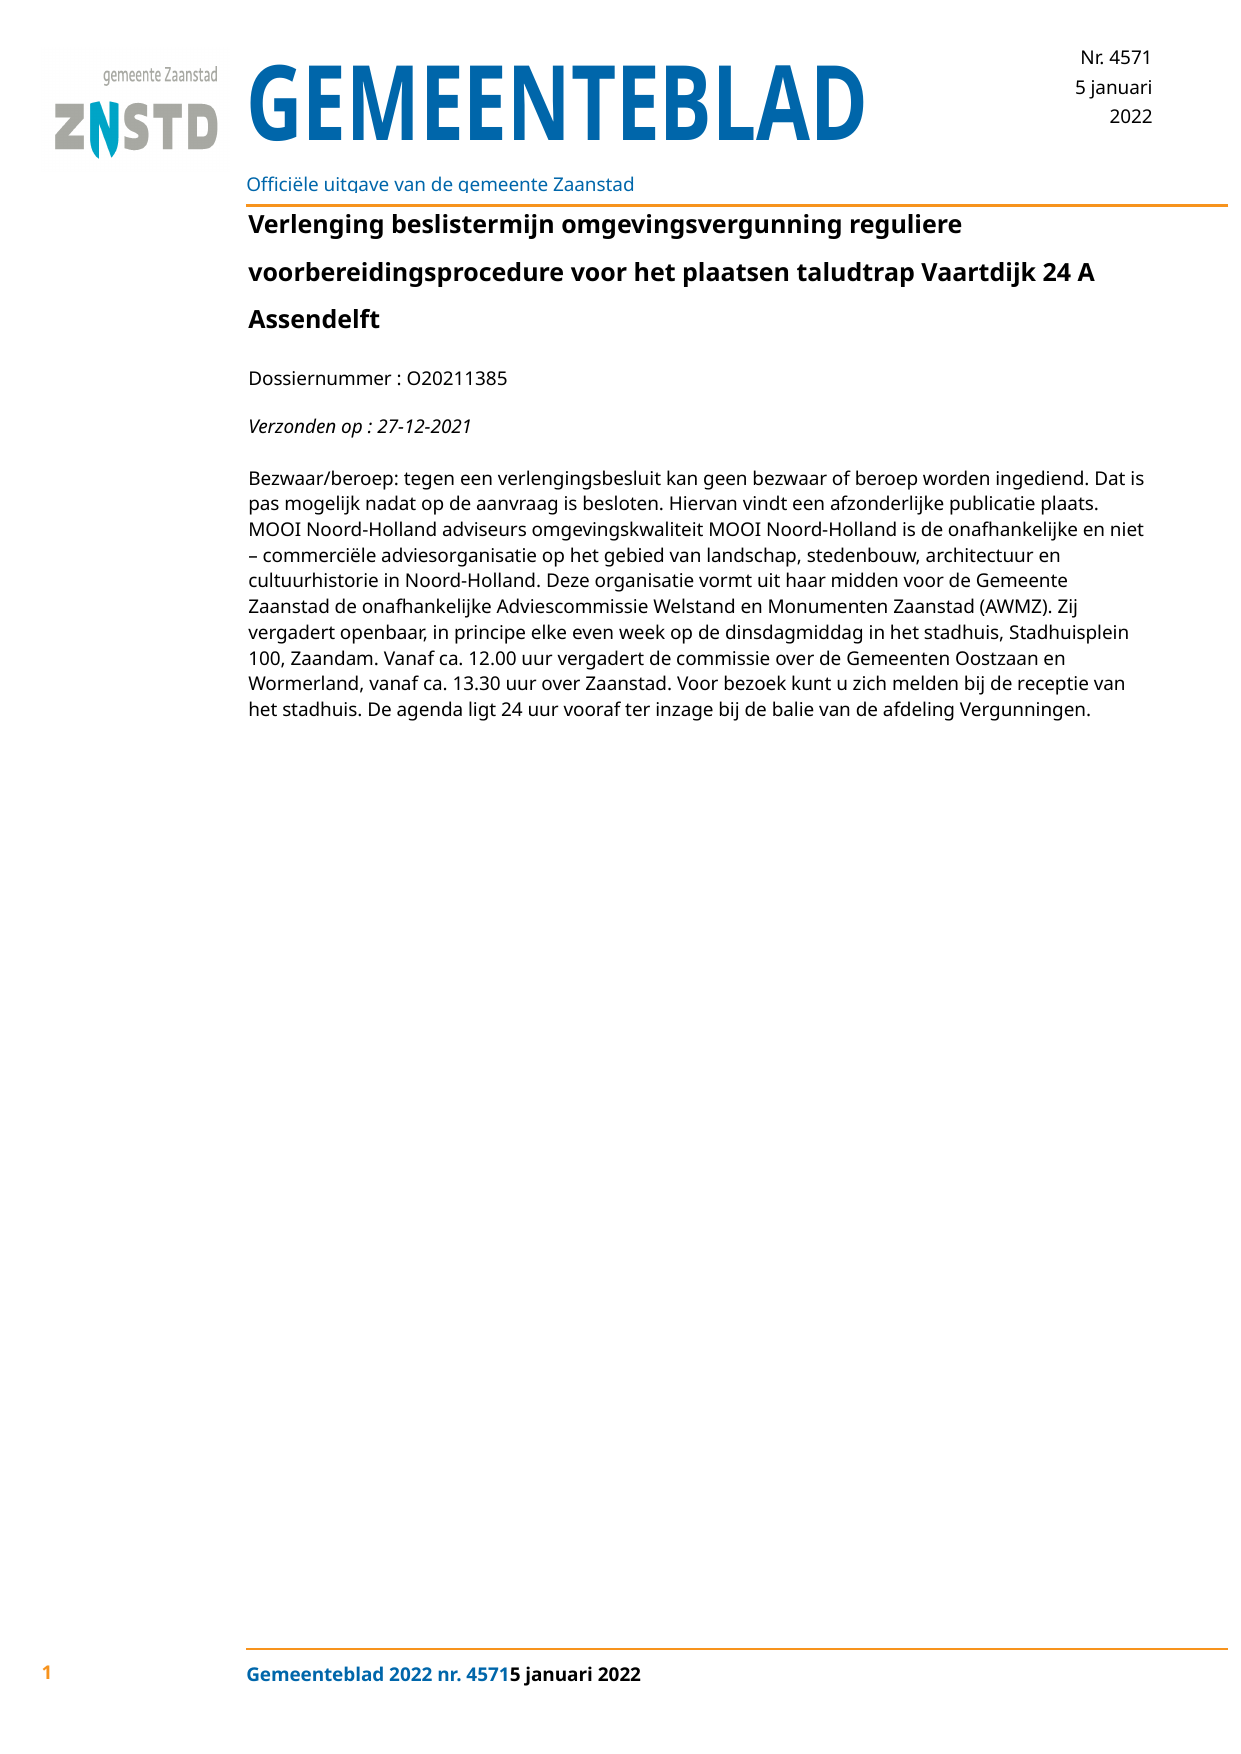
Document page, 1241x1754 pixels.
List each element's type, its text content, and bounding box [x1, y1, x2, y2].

picture [41, 47, 231, 172]
text Verzonden op : 27-12-2021 [248, 413, 1152, 439]
text Bezwaar/beroep: tegen een verlengingsbesluit kan geen bezwaar of beroep worden ingediend. Dat is pas mogelijk nadat op de aanvraag is besloten. Hiervan vindt een afzonderlijke publicatie plaats. MOOI Noord-Holland adviseurs omgevingskwaliteit MOOI Noord-Holland is de onafhankelijke en niet – commerciële adviesorganisatie op het gebied van landschap, stedenbouw, architectuur en cultuurhistorie in Noord-Holland. Deze organisatie vormt uit haar midden voor de Gemeente Zaanstad de onafhankelijke Adviescommissie Welstand en Monumenten Zaanstad (AWMZ). Zij vergadert openbaar, in principe elke even week op de dinsdagmiddag in het stadhuis, Stadhuisplein 100, Zaandam. Vanaf ca. 12.00 uur vergadert de commissie over de Gemeenten Oostzaan en Wormerland, vanaf ca. 13.30 uur over Zaanstad. Voor bezoek kunt u zich melden bij de receptie van het stadhuis. De agenda ligt 24 uur vooraf ter inzage bij de balie van de afdeling Vergunningen. [248, 465, 1152, 722]
text Dossiernummer : O20211385 [248, 366, 1152, 391]
text Verlenging beslistermijn omgevingsvergunning reguliere voorbereidingsprocedure voor het plaatsen taludtrap Vaartdijk 24 A Assendelft [248, 207, 1152, 336]
